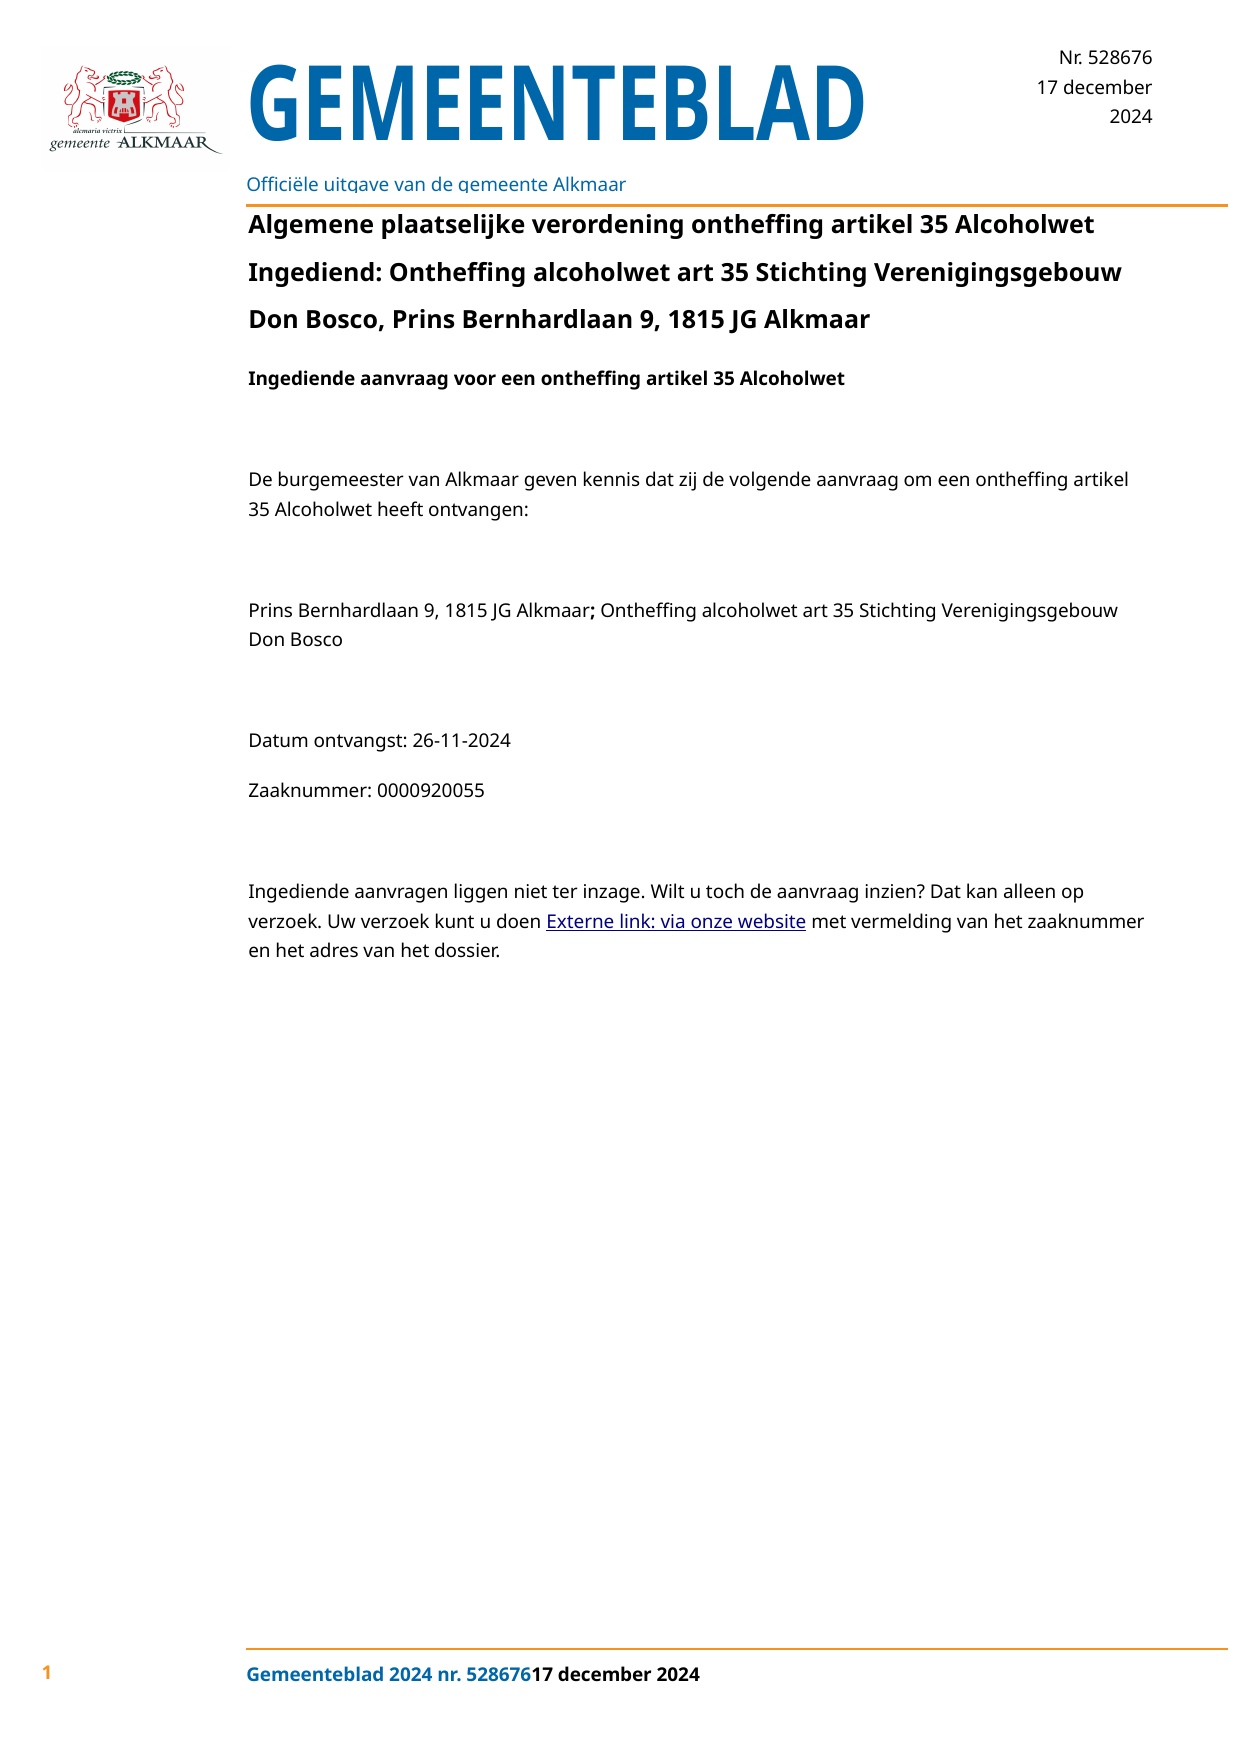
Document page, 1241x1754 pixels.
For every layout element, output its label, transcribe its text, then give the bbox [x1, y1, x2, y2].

text Ingediende aanvraag voor een ontheffing artikel 35 Alcoholwet [248, 366, 1152, 391]
text Ingediende aanvragen liggen niet ter inzage. Wilt u toch de aanvraag inzien? Dat kan alleen op verzoek. Uw verzoek kunt u doen Externe link: via onze website met vermelding van het zaaknummer en het adres van het dossier. [248, 878, 1152, 963]
text De burgemeester van Alkmaar geven kennis dat zij de volgende aanvraag om een ontheffing artikel 35 Alcoholwet heeft ontvangen: [248, 466, 1152, 522]
text Zaaknummer: 0000920055 [248, 778, 1152, 803]
text Prins Bernhardlaan 9, 1815 JG Alkmaar; Ontheffing alcoholwet art 35 Stichting Verenigingsgebouw Don Bosco [248, 597, 1152, 652]
picture [41, 47, 231, 172]
text Datum ontvangst: 26-11-2024 [248, 727, 1152, 753]
text Algemene plaatselijke verordening ontheffing artikel 35 Alcoholwet Ingediend: Ontheffing alcoholwet art 35 Stichting Verenigingsgebouw Don Bosco, Prins Bernhardlaan 9, 1815 JG Alkmaar [248, 207, 1152, 336]
